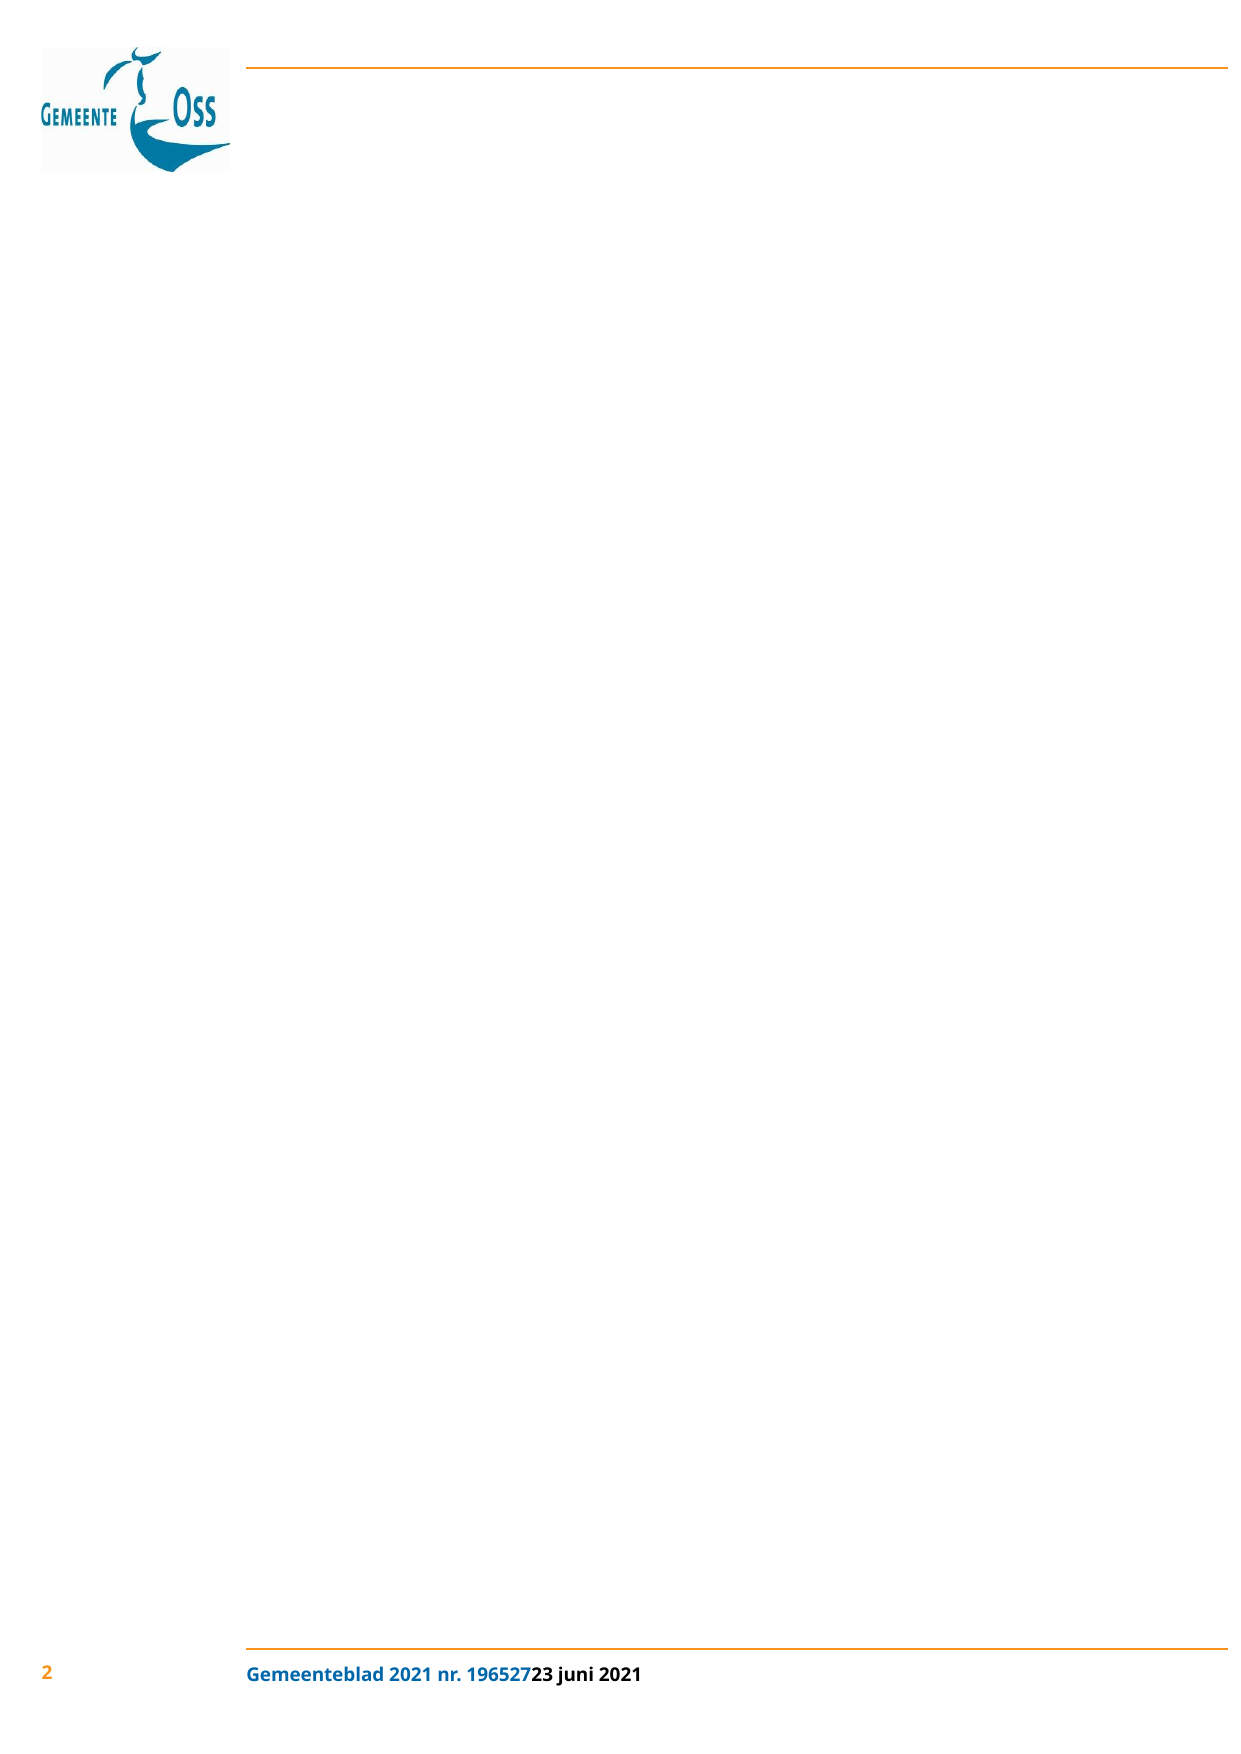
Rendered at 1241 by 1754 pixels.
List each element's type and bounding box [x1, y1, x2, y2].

picture [41, 47, 231, 172]
